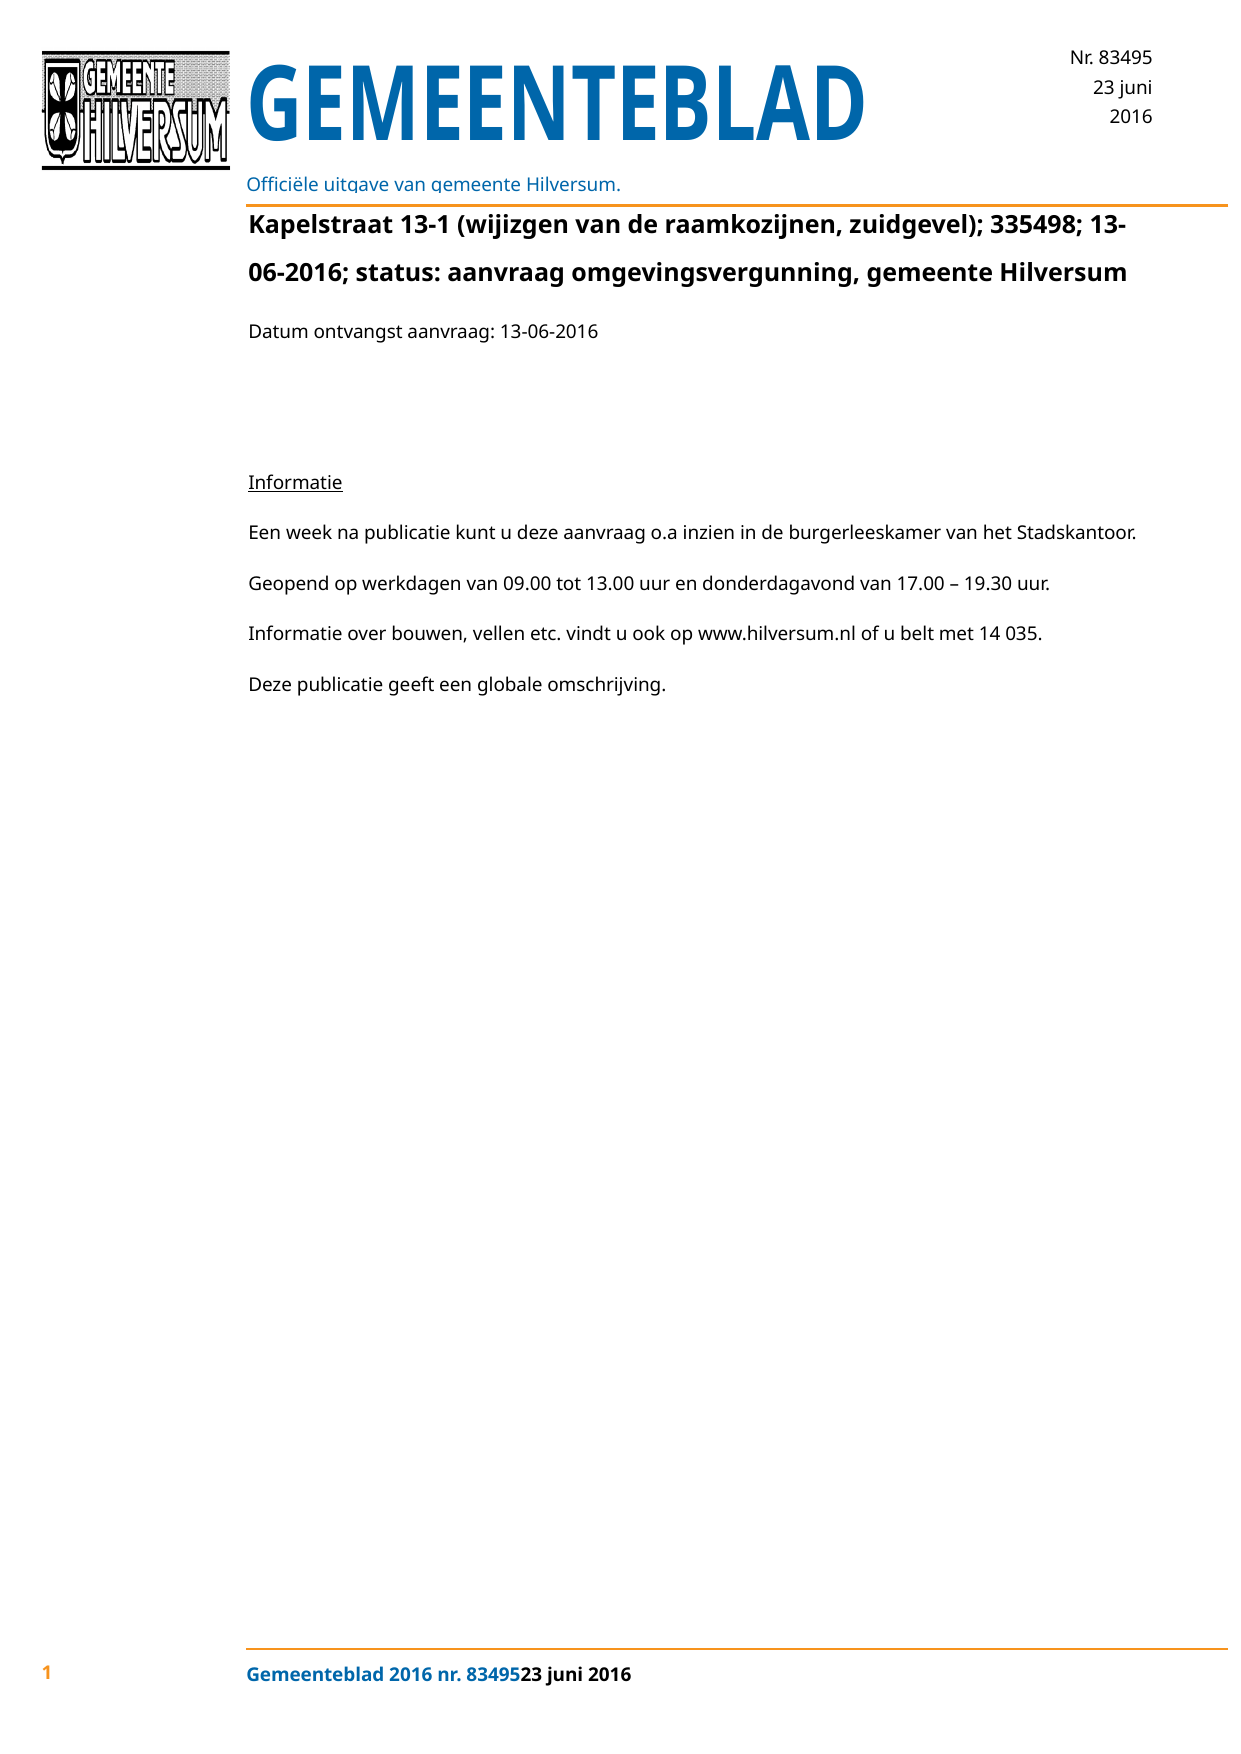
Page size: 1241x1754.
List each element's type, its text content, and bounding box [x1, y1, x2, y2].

text Informatie over bouwen, vellen etc. vindt u ook op www.hilversum.nl of u belt met 14 035. [248, 620, 1152, 646]
text Datum ontvangst aanvraag: 13-06-2016 [248, 318, 1152, 344]
picture [41, 47, 231, 172]
text Kapelstraat 13-1 (wijizgen van de raamkozijnen, zuidgevel); 335498; 13-06-2016; status: aanvraag omgevingsvergunning, gemeente Hilversum [248, 207, 1152, 288]
text Deze publicatie geeft een globale omschrijving. [248, 671, 1152, 697]
text Geopend op werkdagen van 09.00 tot 13.00 uur en donderdagavond van 17.00 – 19.30 uur. [248, 570, 1152, 596]
text Een week na publicatie kunt u deze aanvraag o.a inzien in de burgerleeskamer van het Stadskantoor. [248, 519, 1152, 545]
text Informatie [248, 469, 1152, 495]
